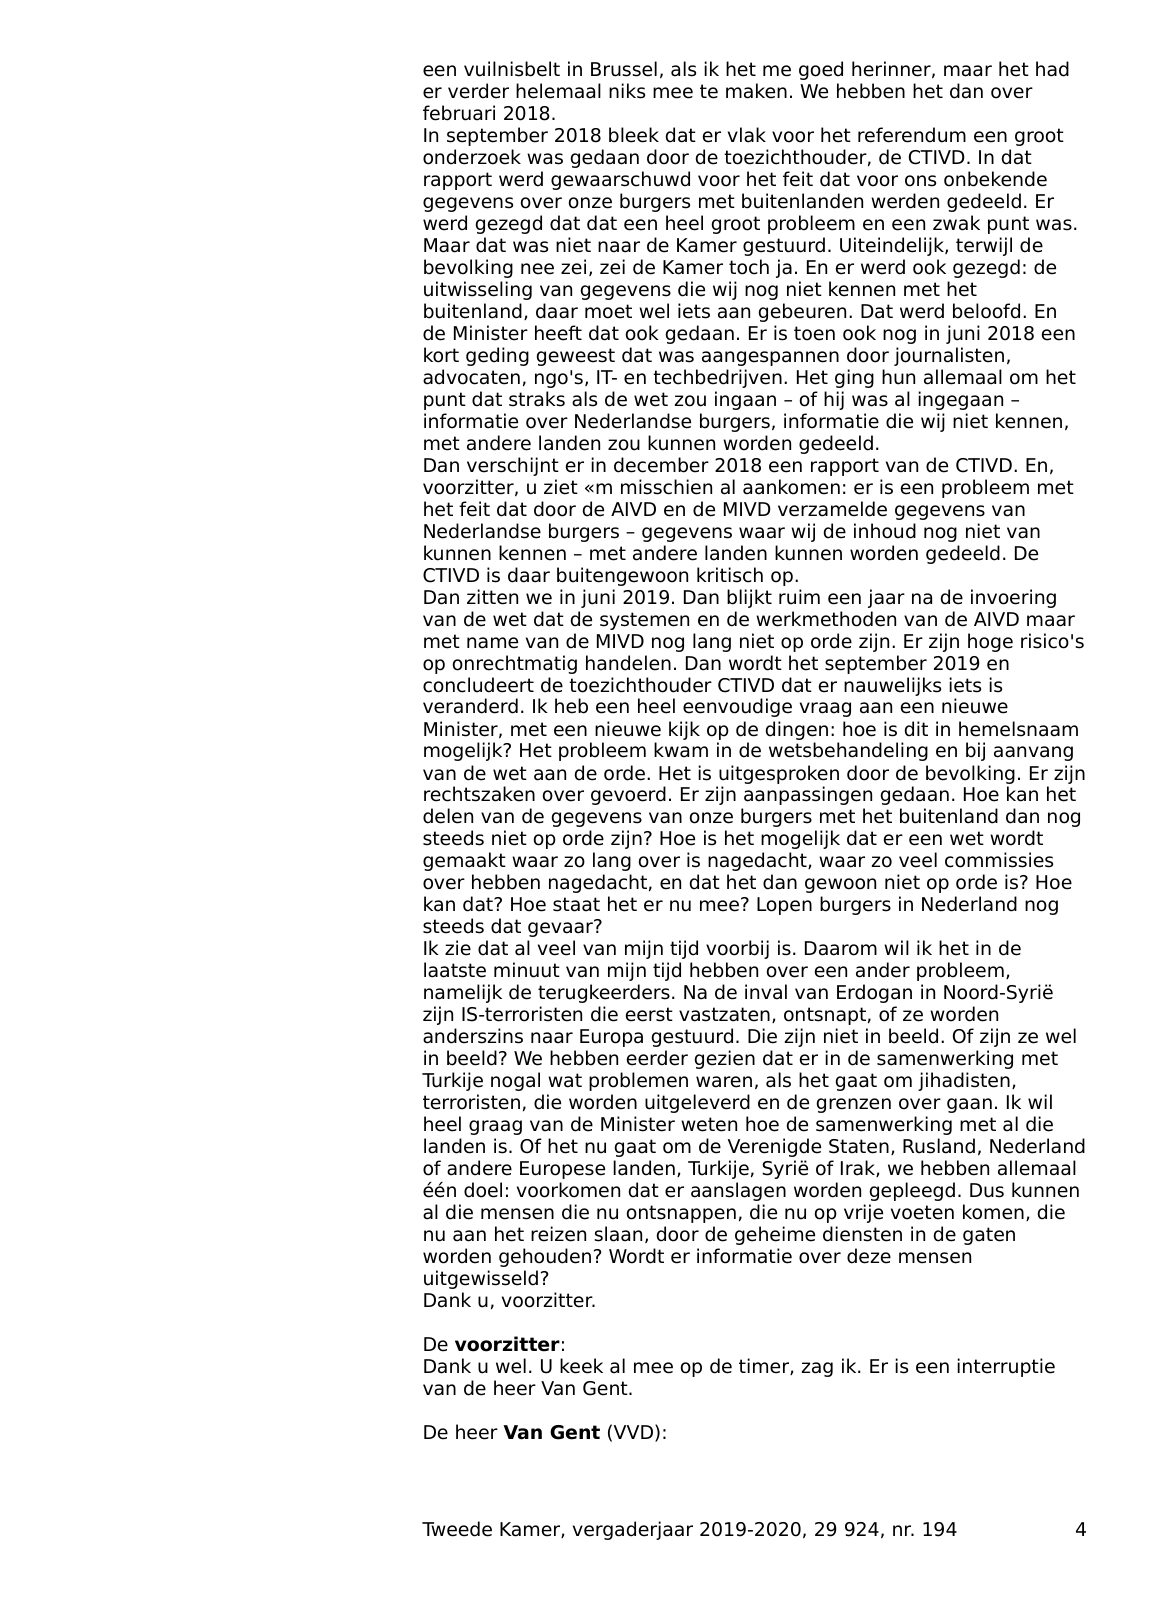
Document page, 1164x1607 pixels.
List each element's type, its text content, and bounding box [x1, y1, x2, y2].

text In september 2018 bleek dat er vlak voor het referendum een groot onderzoek was gedaan door de toezichthouder, de CTIVD. In dat rapport werd gewaarschuwd voor het feit dat voor ons onbekende gegevens over onze burgers met buitenlanden werden gedeeld. Er werd gezegd dat dat een heel groot probleem en een zwak punt was. Maar dat was niet naar de Kamer gestuurd. Uiteindelijk, terwijl de bevolking nee zei, zei de Kamer toch ja. En er werd ook gezegd: de uitwisseling van gegevens die wij nog niet kennen met het buitenland, daar moet wel iets aan gebeuren. Dat werd beloofd. En de Minister heeft dat ook gedaan. Er is toen ook nog in juni 2018 een kort geding geweest dat was aangespannen door journalisten, advocaten, ngo's, IT- en techbedrijven. Het ging hun allemaal om het punt dat straks als de wet zou ingaan – of hij was al ingegaan – informatie over Nederlandse burgers, informatie die wij niet kennen, met andere landen zou kunnen worden gedeeld. [422, 125, 1087, 455]
text Dank u wel. U keek al mee op de timer, zag ik. Er is een interruptie van de heer Van Gent. [422, 1356, 1087, 1400]
text Dan zitten we in juni 2019. Dan blijkt ruim een jaar na de invoering van de wet dat de systemen en de werkmethoden van de AIVD maar met name van de MIVD nog lang niet op orde zijn. Er zijn hoge risico's op onrechtmatig handelen. Dan wordt het september 2019 en concludeert de toezichthouder CTIVD dat er nauwelijks iets is veranderd. Ik heb een heel eenvoudige vraag aan een nieuwe Minister, met een nieuwe kijk op de dingen: hoe is dit in hemelsnaam mogelijk? Het probleem kwam in de wetsbehandeling en bij aanvang van de wet aan de orde. Het is uitgesproken door de bevolking. Er zijn rechtszaken over gevoerd. Er zijn aanpassingen gedaan. Hoe kan het delen van de gegevens van onze burgers met het buitenland dan nog steeds niet op orde zijn? Hoe is het mogelijk dat er een wet wordt gemaakt waar zo lang over is nagedacht, waar zo veel commissies over hebben nagedacht, en dat het dan gewoon niet op orde is? Hoe kan dat? Hoe staat het er nu mee? Lopen burgers in Nederland nog steeds dat gevaar? [422, 587, 1087, 938]
text Ik zie dat al veel van mijn tijd voorbij is. Daarom wil ik het in de laatste minuut van mijn tijd hebben over een ander probleem, namelijk de terugkeerders. Na de inval van Erdogan in Noord-Syrië zijn IS-terroristen die eerst vastzaten, ontsnapt, of ze worden anderszins naar Europa gestuurd. Die zijn niet in beeld. Of zijn ze wel in beeld? We hebben eerder gezien dat er in de samenwerking met Turkije nogal wat problemen waren, als het gaat om jihadisten, terroristen, die worden uitgeleverd en de grenzen over gaan. Ik wil heel graag van de Minister weten hoe de samenwerking met al die landen is. Of het nu gaat om de Verenigde Staten, Rusland, Nederland of andere Europese landen, Turkije, Syrië of Irak, we hebben allemaal één doel: voorkomen dat er aanslagen worden gepleegd. Dus kunnen al die mensen die nu ontsnappen, die nu op vrije voeten komen, die nu aan het reizen slaan, door de geheime diensten in de gaten worden gehouden? Wordt er informatie over deze mensen uitgewisseld? [422, 938, 1087, 1290]
text Dank u, voorzitter. [422, 1290, 1087, 1312]
text De heer Van Gent (VVD): [422, 1422, 1087, 1444]
text een vuilnisbelt in Brussel, als ik het me goed herinner, maar het had er verder helemaal niks mee te maken. We hebben het dan over februari 2018. [422, 59, 1087, 125]
text Dan verschijnt er in december 2018 een rapport van de CTIVD. En, voorzitter, u ziet «m misschien al aankomen: er is een probleem met het feit dat door de AIVD en de MIVD verzamelde gegevens van Nederlandse burgers – gegevens waar wij de inhoud nog niet van kunnen kennen – met andere landen kunnen worden gedeeld. De CTIVD is daar buitengewoon kritisch op. [422, 455, 1087, 587]
text De voorzitter: [422, 1334, 1087, 1356]
